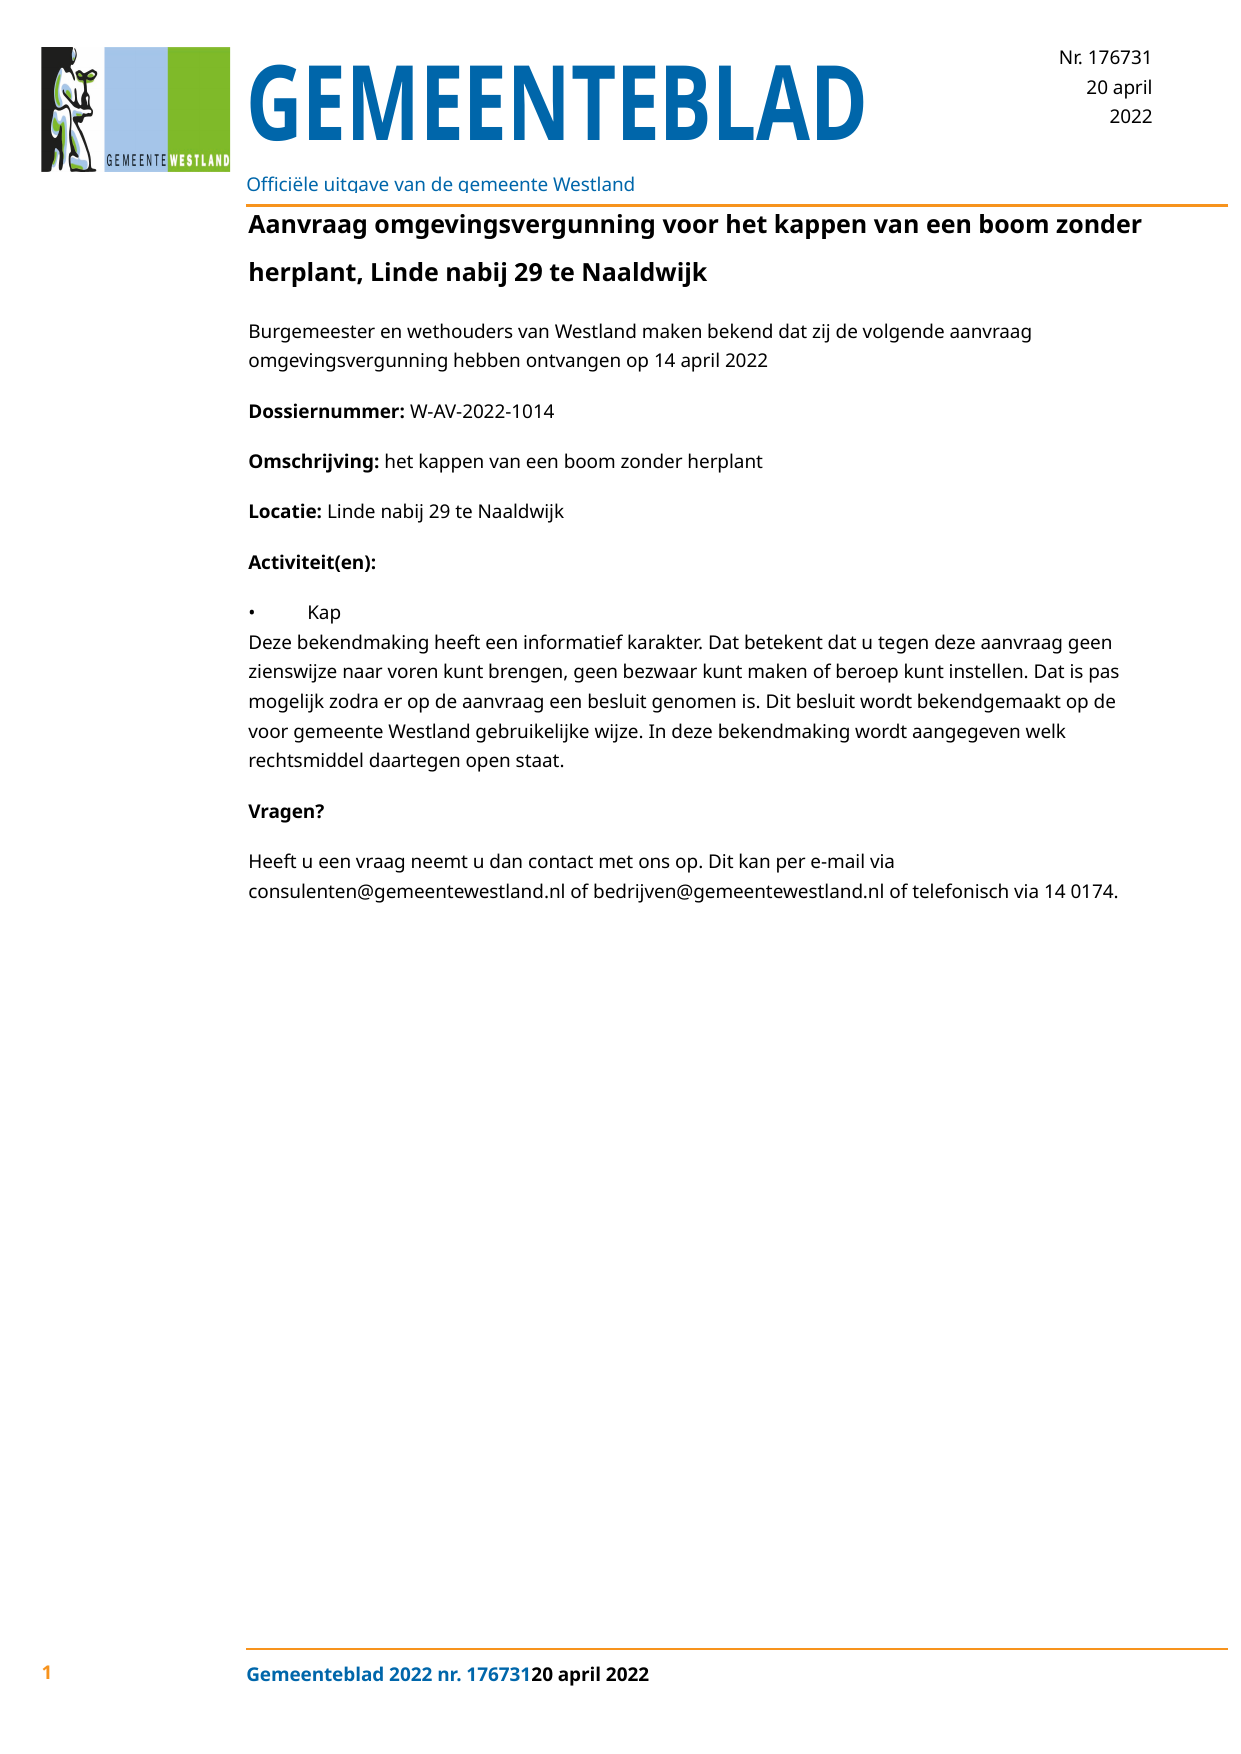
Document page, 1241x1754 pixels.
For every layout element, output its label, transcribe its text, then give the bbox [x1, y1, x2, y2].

text Locatie: Linde nabij 29 te Naaldwijk [248, 499, 1152, 524]
text Heeft u een vraag neemt u dan contact met ons op. Dit kan per e-mail via consulenten@gemeentewestland.nl of bedrijven@gemeentewestland.nl of telefonisch via 14 0174. [248, 848, 1152, 904]
text Omschrijving: het kappen van een boom zonder herplant [248, 448, 1152, 474]
text Deze bekendmaking heeft een informatief karakter. Dat betekent dat u tegen deze aanvraag geen zienswijze naar voren kunt brengen, geen bezwaar kunt maken of beroep kunt instellen. Dat is pas mogelijk zodra er op de aanvraag een besluit genomen is. Dit besluit wordt bekendgemaakt op de voor gemeente Westland gebruikelijke wijze. In deze bekendmaking wordt aangegeven welk rechtsmiddel daartegen open staat. [248, 629, 1152, 773]
text Vragen? [248, 798, 1152, 824]
text Burgemeester en wethouders van Westland maken bekend dat zij de volgende aanvraag omgevingsvergunning hebben ontvangen op 14 april 2022 [248, 318, 1152, 373]
text Activiteit(en): [248, 549, 1152, 575]
text Aanvraag omgevingsvergunning voor het kappen van een boom zonder herplant, Linde nabij 29 te Naaldwijk [248, 207, 1152, 288]
picture [41, 47, 231, 172]
text Dossiernummer: W-AV-2022-1014 [248, 398, 1152, 424]
list Kap [248, 599, 1152, 625]
